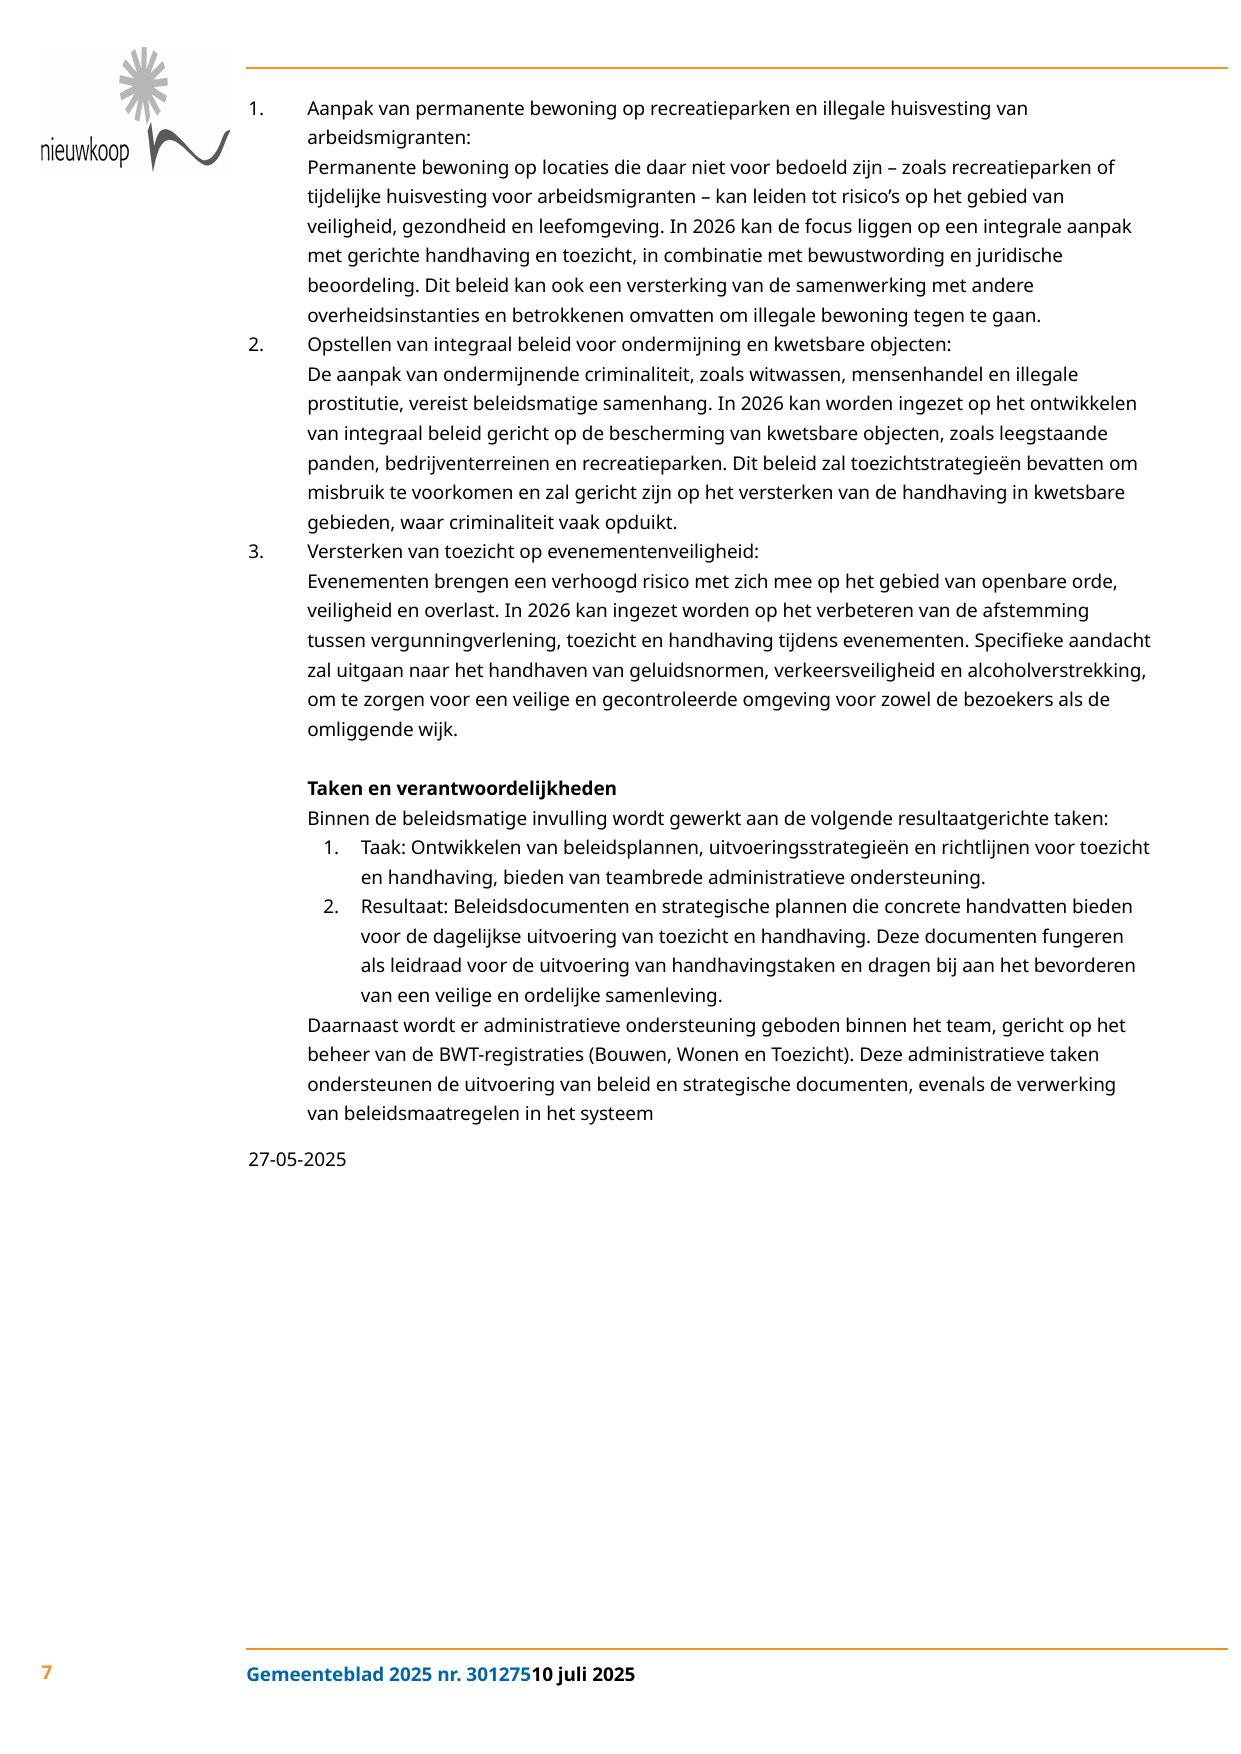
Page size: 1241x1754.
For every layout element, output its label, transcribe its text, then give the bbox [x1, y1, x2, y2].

list Daarnaast wordt er administratieve ondersteuning geboden binnen het team, gericht op het beheer van de BWT-registraties (Bouwen, Wonen en Toezicht). Deze administratieve taken ondersteunen de uitvoering van beleid en strategische documenten, evenals de verwerking van beleidsmaatregelen in het systeem [248, 1012, 1152, 1126]
list Opstellen van integraal beleid voor ondermijning en kwetsbare objecten: [248, 331, 1152, 357]
list De aanpak van ondermijnende criminaliteit, zoals witwassen, mensenhandel en illegale prostitutie, vereist beleidsmatige samenhang. In 2026 kan worden ingezet op het ontwikkelen van integraal beleid gericht op de bescherming van kwetsbare objecten, zoals leegstaande panden, bedrijventerreinen en recreatieparken. Dit beleid zal toezichtstrategieën bevatten om misbruik te voorkomen en zal gericht zijn op het versterken van de handhaving in kwetsbare gebieden, waar criminaliteit vaak opduikt. [248, 361, 1152, 535]
text 27-05-2025 [248, 1146, 1152, 1172]
list Taken en verantwoordelijkheden [248, 775, 1152, 801]
list Versterken van toezicht op evenementenveiligheid: [248, 538, 1152, 564]
picture [41, 47, 231, 172]
list Permanente bewoning op locaties die daar niet voor bedoeld zijn – zoals recreatieparken of tijdelijke huisvesting voor arbeidsmigranten – kan leiden tot risico’s op het gebied van veiligheid, gezondheid en leefomgeving. In 2026 kan de focus liggen op een integrale aanpak met gerichte handhaving en toezicht, in combinatie met bewustwording en juridische beoordeling. Dit beleid kan ook een versterking van de samenwerking met andere overheidsinstanties en betrokkenen omvatten om illegale bewoning tegen te gaan. [248, 154, 1152, 328]
list Resultaat: Beleidsdocumenten en strategische plannen die concrete handvatten bieden voor de dagelijkse uitvoering van toezicht en handhaving. Deze documenten fungeren als leidraad voor de uitvoering van handhavingstaken en dragen bij aan het bevorderen van een veilige en ordelijke samenleving. [323, 893, 1152, 1008]
list Taak: Ontwikkelen van beleidsplannen, uitvoeringsstrategieën en richtlijnen voor toezicht en handhaving, bieden van teambrede administratieve ondersteuning. [323, 834, 1152, 890]
list Binnen de beleidsmatige invulling wordt gewerkt aan de volgende resultaatgerichte taken: [248, 805, 1152, 831]
list Evenementen brengen een verhoogd risico met zich mee op het gebied van openbare orde, veiligheid en overlast. In 2026 kan ingezet worden op het verbeteren van de afstemming tussen vergunningverlening, toezicht en handhaving tijdens evenementen. Specifieke aandacht zal uitgaan naar het handhaven van geluidsnormen, verkeersveiligheid en alcoholverstrekking, om te zorgen voor een veilige en gecontroleerde omgeving voor zowel de bezoekers als de omliggende wijk. [248, 568, 1152, 742]
list Aanpak van permanente bewoning op recreatieparken en illegale huisvesting van arbeidsmigranten: [248, 95, 1152, 150]
